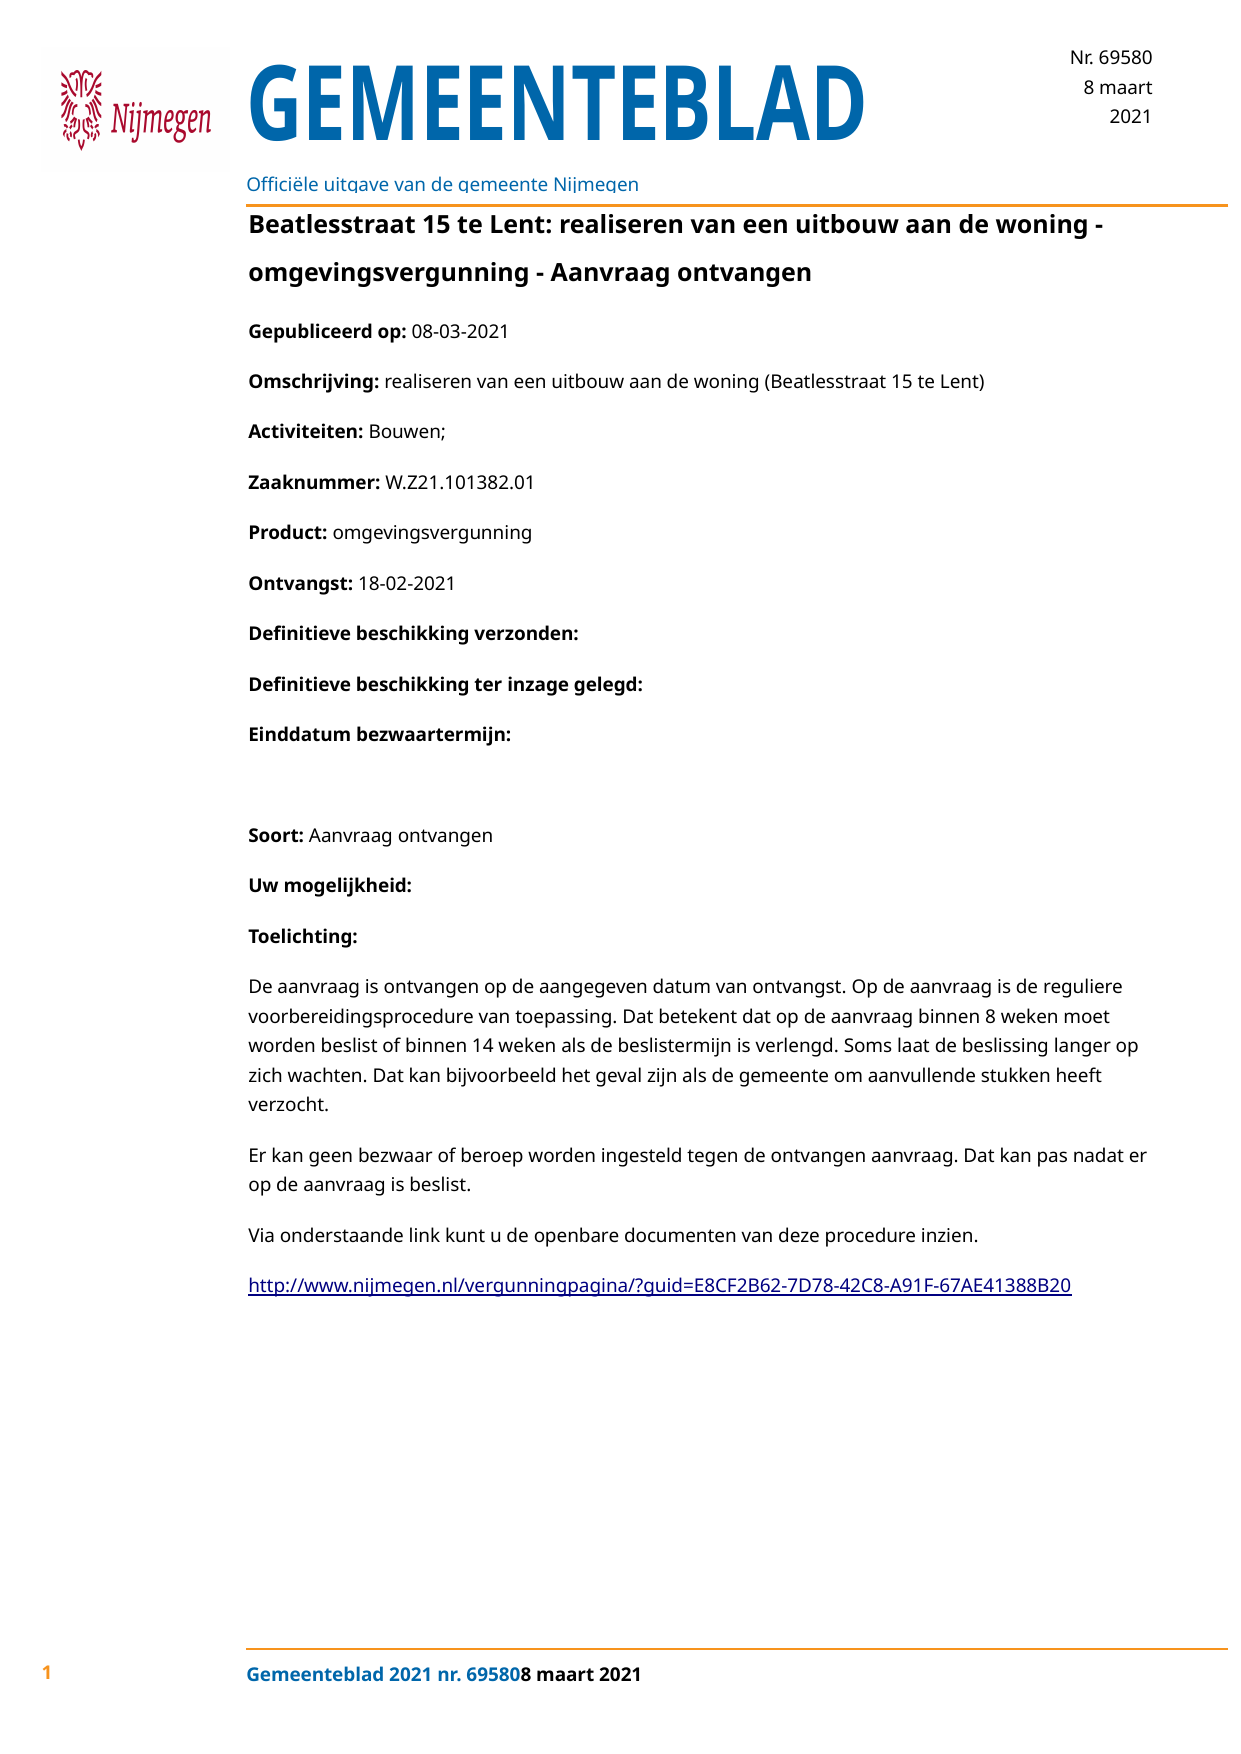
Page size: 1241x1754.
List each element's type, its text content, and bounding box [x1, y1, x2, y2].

text Activiteiten: Bouwen; [248, 419, 1152, 444]
text Omschrijving: realiseren van een uitbouw aan de woning (Beatlesstraat 15 te Lent) [248, 368, 1152, 394]
text Ontvangst: 18-02-2021 [248, 570, 1152, 596]
text Uw mogelijkheid: [248, 872, 1152, 898]
picture [41, 47, 231, 172]
text Zaaknummer: W.Z21.101382.01 [248, 469, 1152, 495]
text Beatlesstraat 15 te Lent: realiseren van een uitbouw aan de woning - omgevingsvergunning - Aanvraag ontvangen [248, 207, 1152, 288]
text Via onderstaande link kunt u de openbare documenten van deze procedure inzien. [248, 1222, 1152, 1248]
text De aanvraag is ontvangen op de aangegeven datum van ontvangst. Op de aanvraag is de reguliere voorbereidingsprocedure van toepassing. Dat betekent dat op de aanvraag binnen 8 weken moet worden beslist of binnen 14 weken als de beslistermijn is verlengd. Soms laat de beslissing langer op zich wachten. Dat kan bijvoorbeeld het geval zijn als de gemeente om aanvullende stukken heeft verzocht. [248, 973, 1152, 1117]
text http://www.nijmegen.nl/vergunningpagina/?guid=E8CF2B62-7D78-42C8-A91F-67AE41388B20 [248, 1272, 1152, 1298]
text Er kan geen bezwaar of beroep worden ingesteld tegen de ontvangen aanvraag. Dat kan pas nadat er op de aanvraag is beslist. [248, 1142, 1152, 1197]
text Gepubliceerd op: 08-03-2021 [248, 318, 1152, 344]
text Soort: Aanvraag ontvangen [248, 822, 1152, 848]
text Definitieve beschikking verzonden: [248, 620, 1152, 646]
text Toelichting: [248, 923, 1152, 949]
text Product: omgevingsvergunning [248, 519, 1152, 545]
text Einddatum bezwaartermijn: [248, 721, 1152, 747]
text Definitieve beschikking ter inzage gelegd: [248, 671, 1152, 697]
